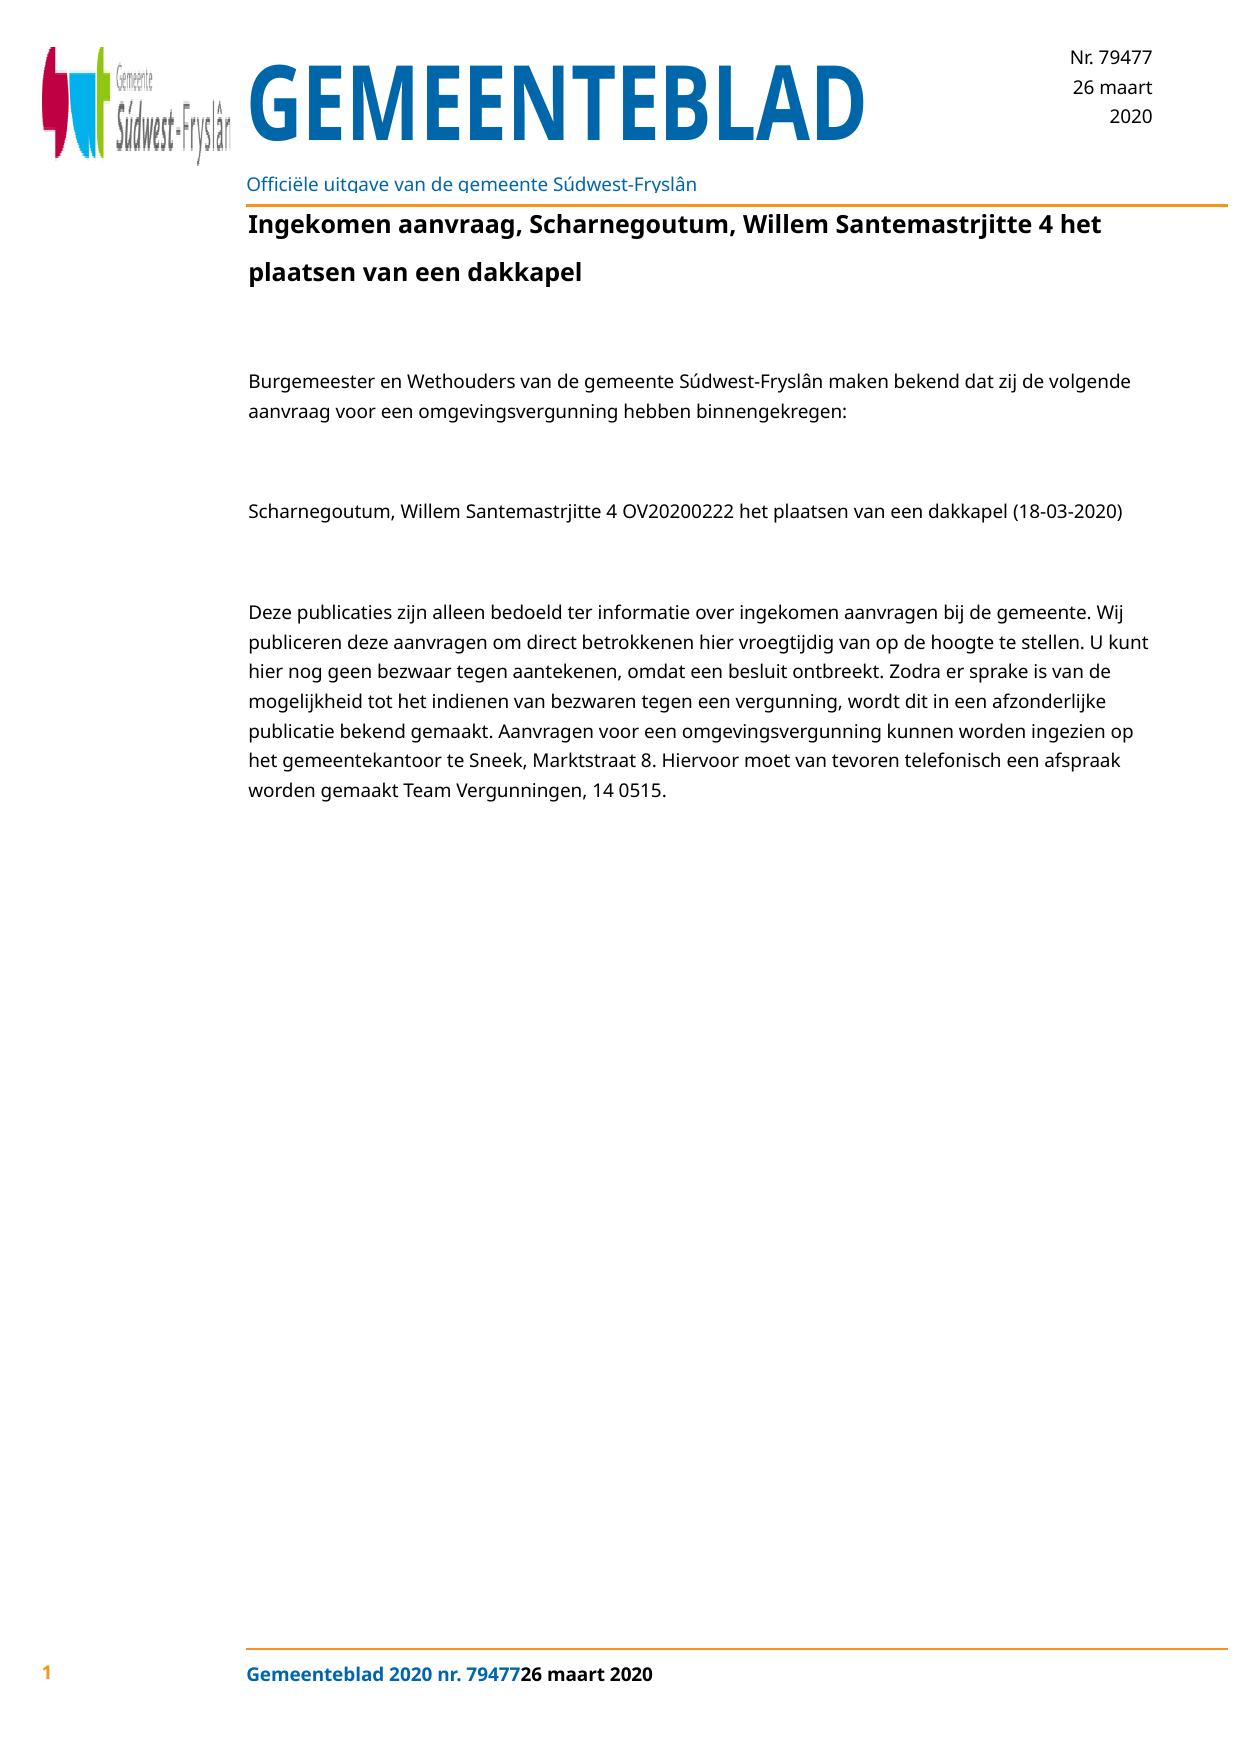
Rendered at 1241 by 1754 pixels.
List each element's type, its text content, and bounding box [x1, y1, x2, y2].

picture [41, 47, 231, 172]
text Deze publicaties zijn alleen bedoeld ter informatie over ingekomen aanvragen bij de gemeente. Wij publiceren deze aanvragen om direct betrokkenen hier vroegtijdig van op de hoogte te stellen. U kunt hier nog geen bezwaar tegen aantekenen, omdat een besluit ontbreekt. Zodra er sprake is van de mogelijkheid tot het indienen van bezwaren tegen een vergunning, wordt dit in een afzonderlijke publicatie bekend gemaakt. Aanvragen voor een omgevingsvergunning kunnen worden ingezien op het gemeentekantoor te Sneek, Marktstraat 8. Hiervoor moet van tevoren telefonisch een afspraak worden gemaakt Team Vergunningen, 14 0515. [248, 599, 1152, 803]
text Ingekomen aanvraag, Scharnegoutum, Willem Santemastrjitte 4 het plaatsen van een dakkapel [248, 207, 1152, 288]
text Burgemeester en Wethouders van de gemeente Súdwest-Fryslân maken bekend dat zij de volgende aanvraag voor een omgevingsvergunning hebben binnengekregen: [248, 368, 1152, 424]
text Scharnegoutum, Willem Santemastrjitte 4 OV20200222 het plaatsen van een dakkapel (18-03-2020) [248, 499, 1152, 524]
